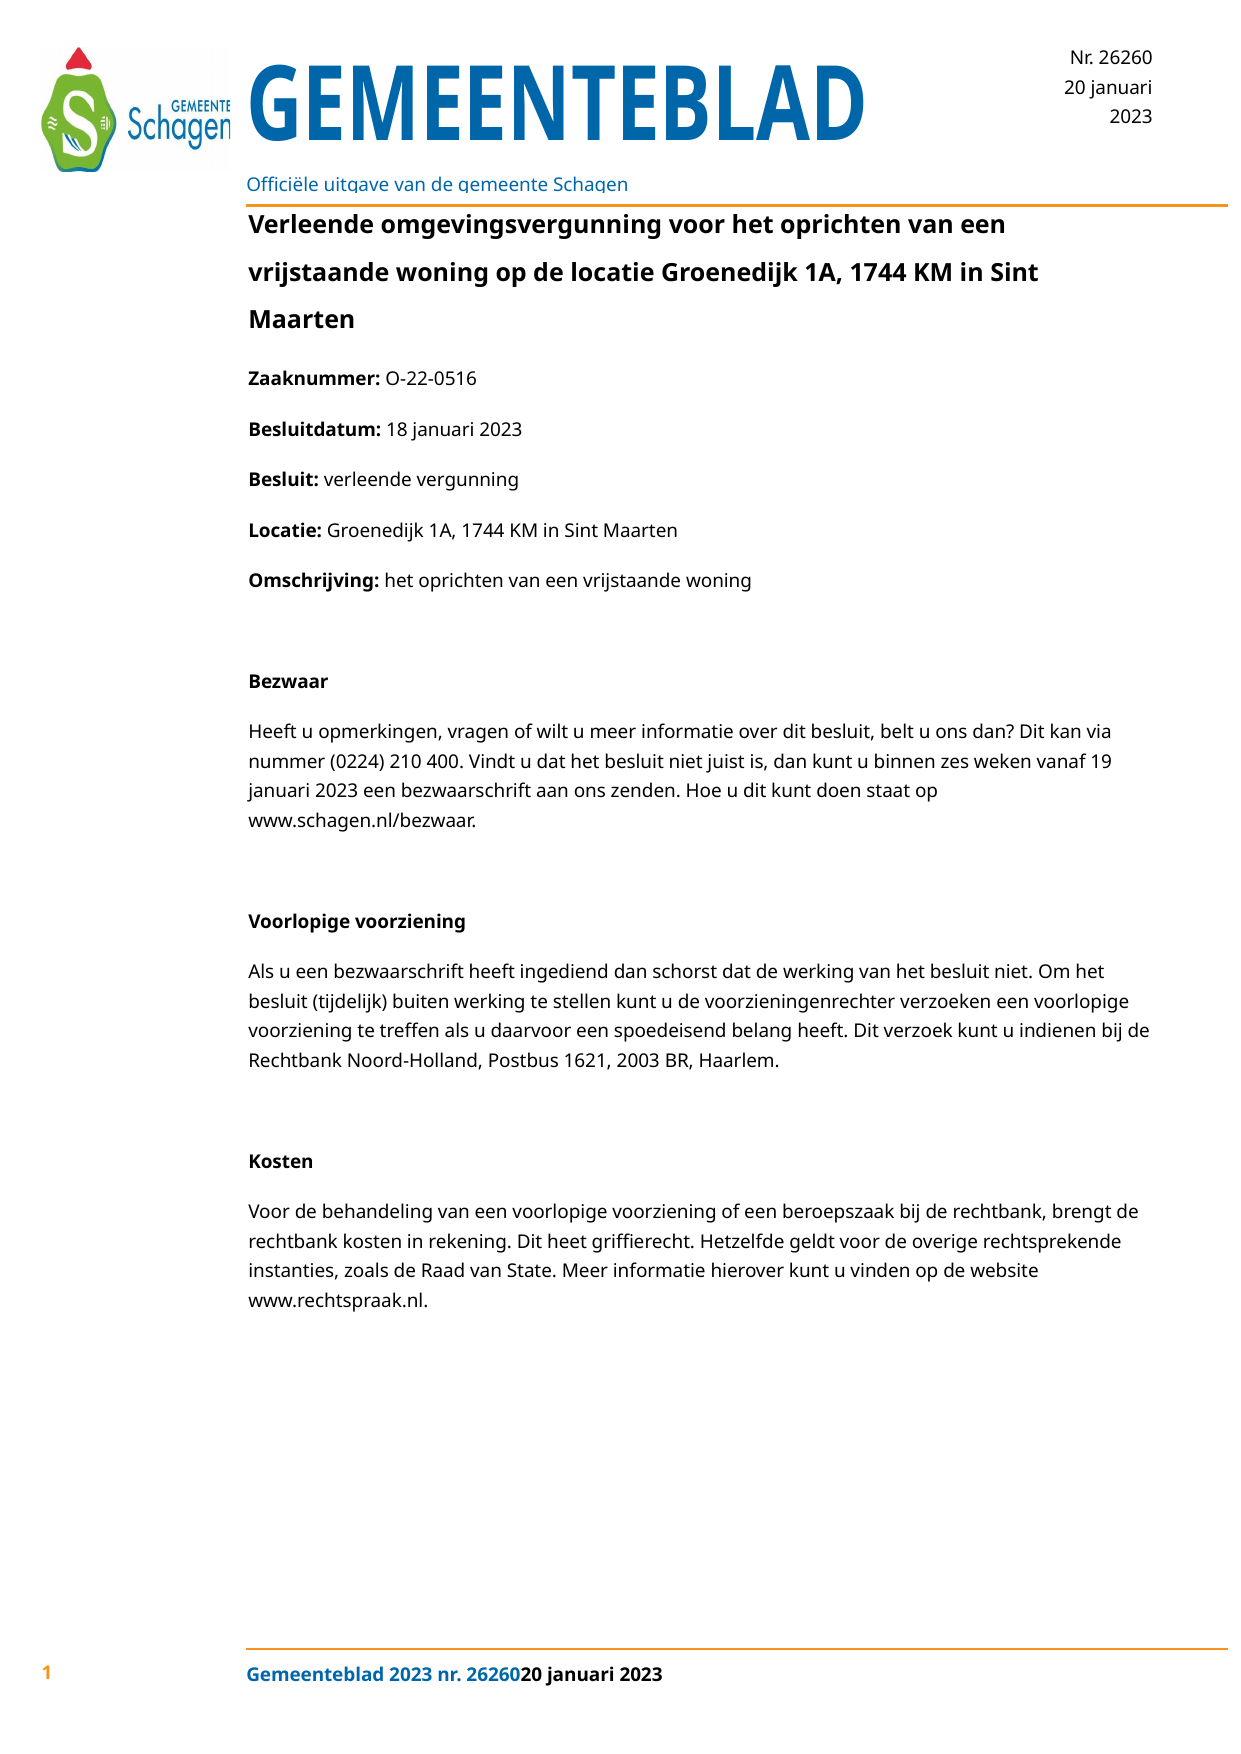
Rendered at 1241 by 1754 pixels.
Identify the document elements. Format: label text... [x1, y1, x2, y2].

text Voorlopige voorziening [248, 908, 1152, 934]
text Besluit: verleende vergunning [248, 466, 1152, 492]
text Als u een bezwaarschrift heeft ingediend dan schorst dat de werking van het besluit niet. Om het besluit (tijdelijk) buiten werking te stellen kunt u de voorzieningenrechter verzoeken een voorlopige voorziening te treffen als u daarvoor een spoedeisend belang heeft. Dit verzoek kunt u indienen bij de Rechtbank Noord-Holland, Postbus 1621, 2003 BR, Haarlem. [248, 958, 1152, 1073]
text Bezwaar [248, 668, 1152, 694]
text Omschrijving: het oprichten van een vrijstaande woning [248, 567, 1152, 593]
text Verleende omgevingsvergunning voor het oprichten van een vrijstaande woning op de locatie Groenedijk 1A, 1744 KM in Sint Maarten [248, 207, 1152, 336]
picture [41, 47, 231, 172]
text Kosten [248, 1148, 1152, 1174]
text Voor de behandeling van een voorlopige voorziening of een beroepszaak bij de rechtbank, brengt de rechtbank kosten in rekening. Dit heet griffierecht. Hetzelfde geldt voor de overige rechtsprekende instanties, zoals de Raad van State. Meer informatie hierover kunt u vinden op de website www.rechtspraak.nl. [248, 1198, 1152, 1313]
text Besluitdatum: 18 januari 2023 [248, 416, 1152, 442]
text Zaaknummer: O-22-0516 [248, 366, 1152, 391]
text Locatie: Groenedijk 1A, 1744 KM in Sint Maarten [248, 517, 1152, 542]
text Heeft u opmerkingen, vragen of wilt u meer informatie over dit besluit, belt u ons dan? Dit kan via nummer (0224) 210 400. Vindt u dat het besluit niet juist is, dan kunt u binnen zes weken vanaf 19 januari 2023 een bezwaarschrift aan ons zenden. Hoe u dit kunt doen staat op www.schagen.nl/bezwaar. [248, 718, 1152, 833]
